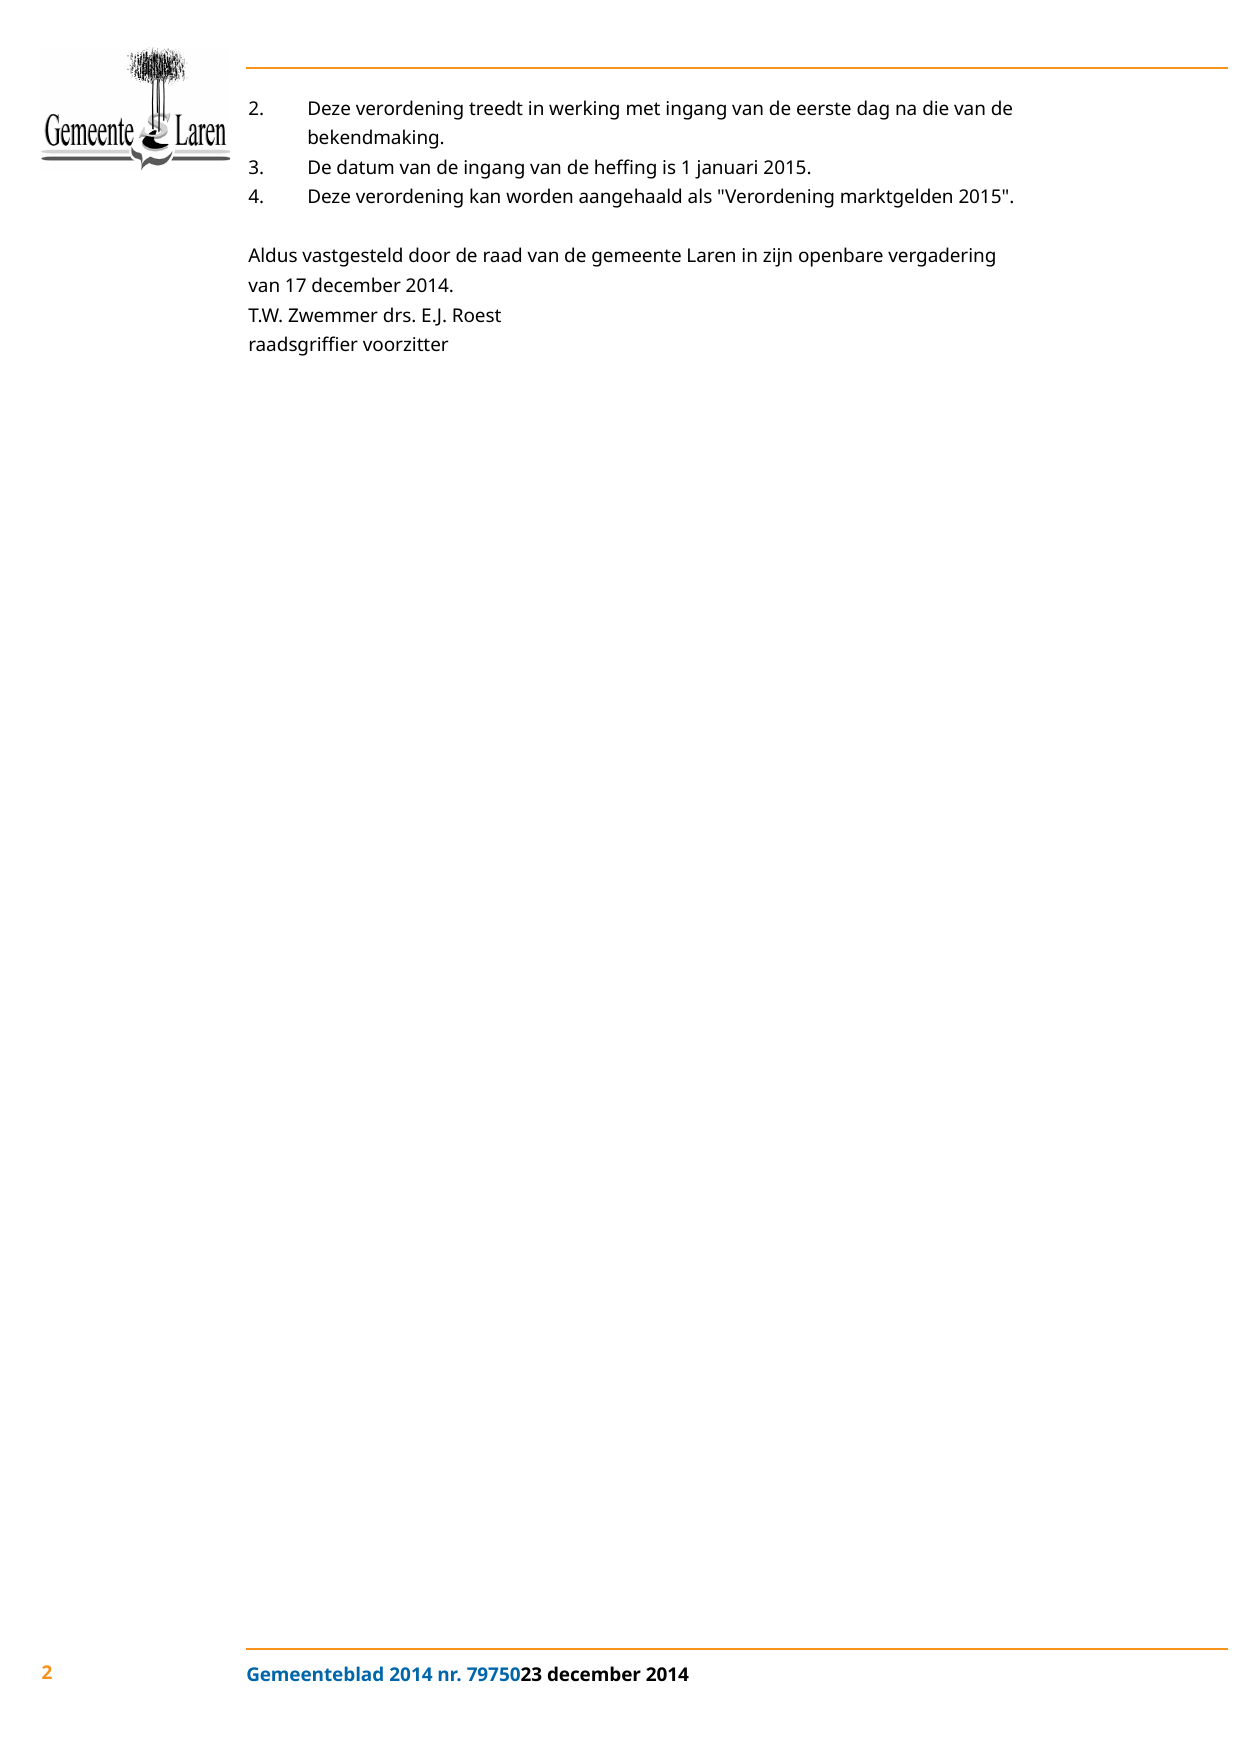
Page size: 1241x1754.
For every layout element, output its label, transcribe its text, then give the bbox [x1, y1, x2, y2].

list De datum van de ingang van de heffing is 1 januari 2015. [248, 154, 1152, 180]
picture [41, 47, 231, 172]
list Deze verordening treedt in werking met ingang van de eerste dag na die van de bekendmaking. [248, 95, 1152, 150]
list Deze verordening kan worden aangehaald als "Verordening marktgelden 2015". [248, 183, 1152, 209]
text T.W. Zwemmer drs. E.J. Roest [248, 302, 1152, 328]
text Aldus vastgesteld door de raad van de gemeente Laren in zijn openbare vergadering [248, 243, 1152, 268]
text raadsgriffier voorzitter [248, 331, 1152, 357]
text van 17 december 2014. [248, 272, 1152, 298]
